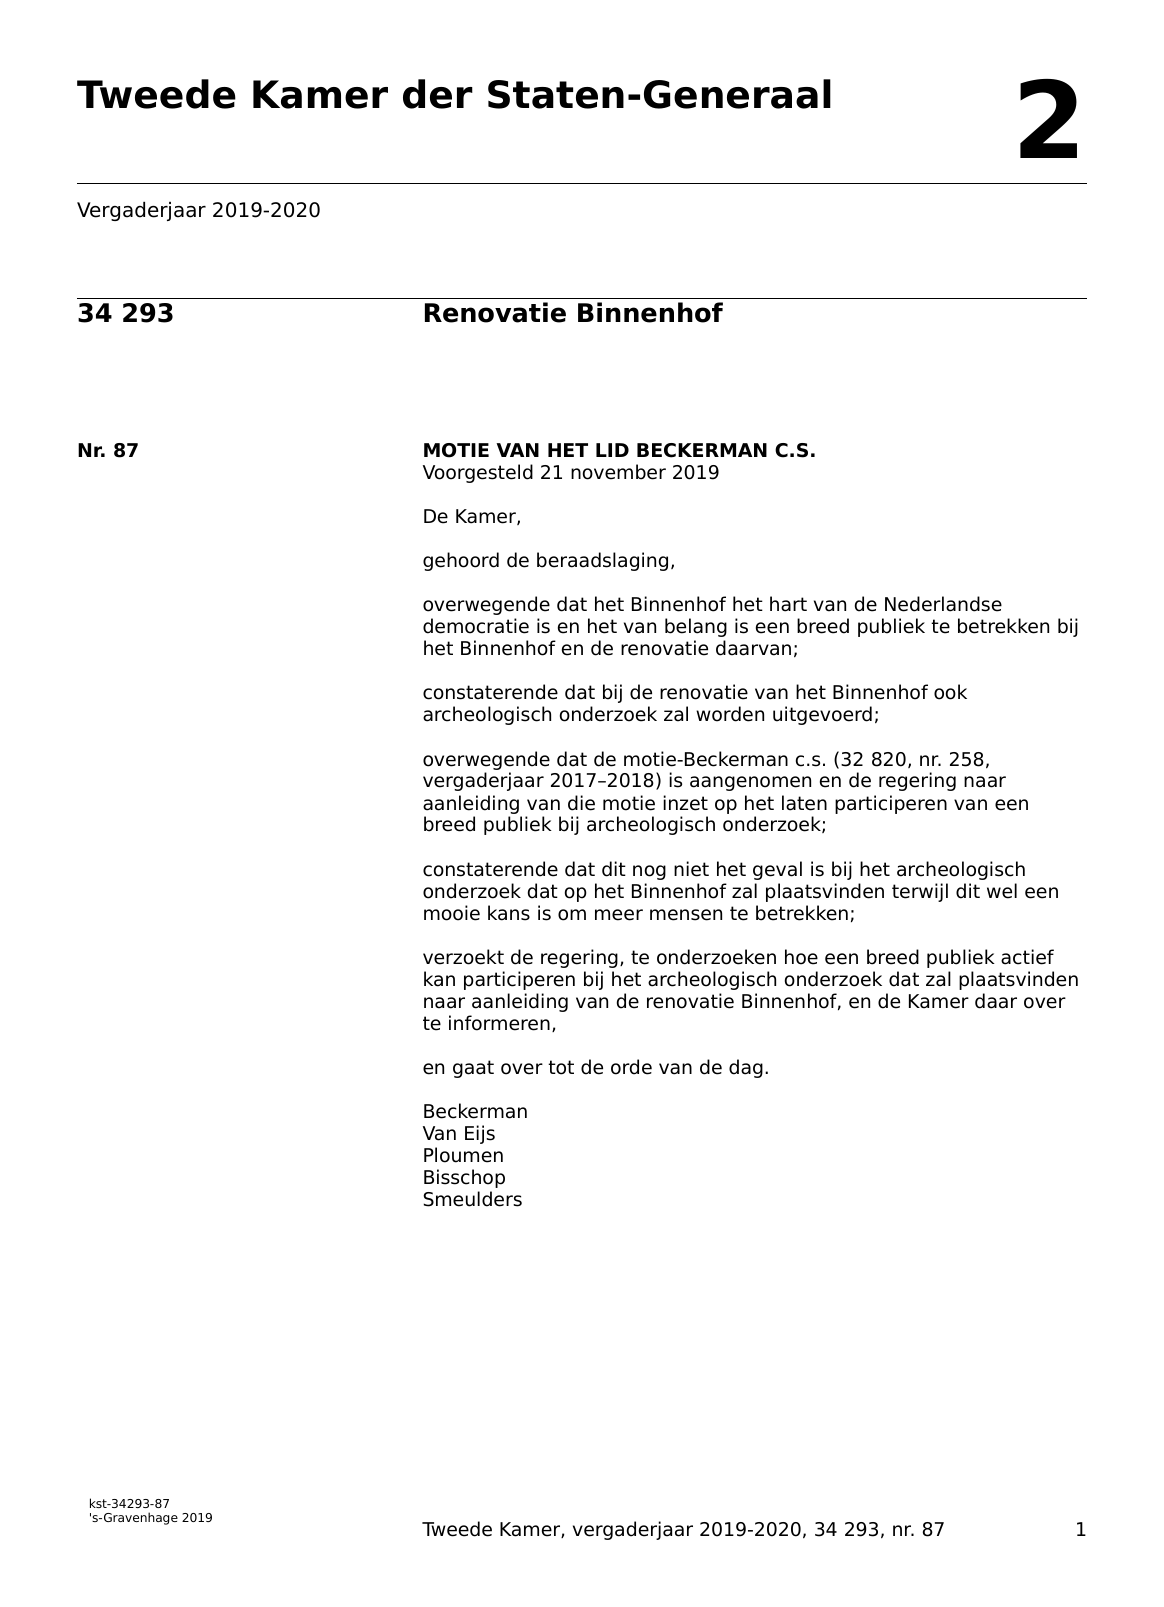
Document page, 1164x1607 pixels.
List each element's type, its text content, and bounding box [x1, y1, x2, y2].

table_cell Vergaderjaar 2019-2020 [77, 184, 1087, 298]
text verzoekt de regering, te onderzoeken hoe een breed publiek actief kan participeren bij het archeologisch onderzoek dat zal plaatsvinden naar aanleiding van de renovatie Binnenhof, en de Kamer daar over te informeren, [422, 947, 1087, 1034]
text De Kamer, [422, 506, 1087, 528]
text gehoord de beraadslaging, [422, 550, 1087, 572]
text overwegende dat de motie-Beckerman c.s. (32 820, nr. 258, vergaderjaar 2017–2018) is aangenomen en de regering naar aanleiding van die motie inzet op het laten participeren van een breed publiek bij archeologisch onderzoek; [422, 748, 1087, 836]
text kst-34293-87 [88, 1497, 323, 1511]
text en gaat over tot de orde van de dag. [422, 1057, 1087, 1079]
subtitle Nr. 87 MOTIE VAN HET LID BECKERMAN C.S. [77, 440, 1087, 462]
table_header 2 [886, 59, 1087, 183]
text Beckerman [422, 1101, 1087, 1123]
text Smeulders [422, 1189, 1087, 1211]
text constaterende dat dit nog niet het geval is bij het archeologisch onderzoek dat op het Binnenhof zal plaatsvinden terwijl dit wel een mooie kans is om meer mensen te betrekken; [422, 858, 1087, 924]
text Van Eijs [422, 1123, 1087, 1145]
table_header Tweede Kamer der Staten-Generaal [77, 59, 886, 183]
text 's-Gravenhage 2019 [88, 1511, 323, 1525]
text Ploumen [422, 1145, 1087, 1167]
text constaterende dat bij de renovatie van het Binnenhof ook archeologisch onderzoek zal worden uitgevoerd; [422, 682, 1087, 726]
subtitle 34 293 Renovatie Binnenhof [77, 299, 1087, 329]
text Voorgesteld 21 november 2019 [422, 462, 1087, 484]
text overwegende dat het Binnenhof het hart van de Nederlandse democratie is en het van belang is een breed publiek te betrekken bij het Binnenhof en de renovatie daarvan; [422, 594, 1087, 660]
text Bisschop [422, 1167, 1087, 1189]
